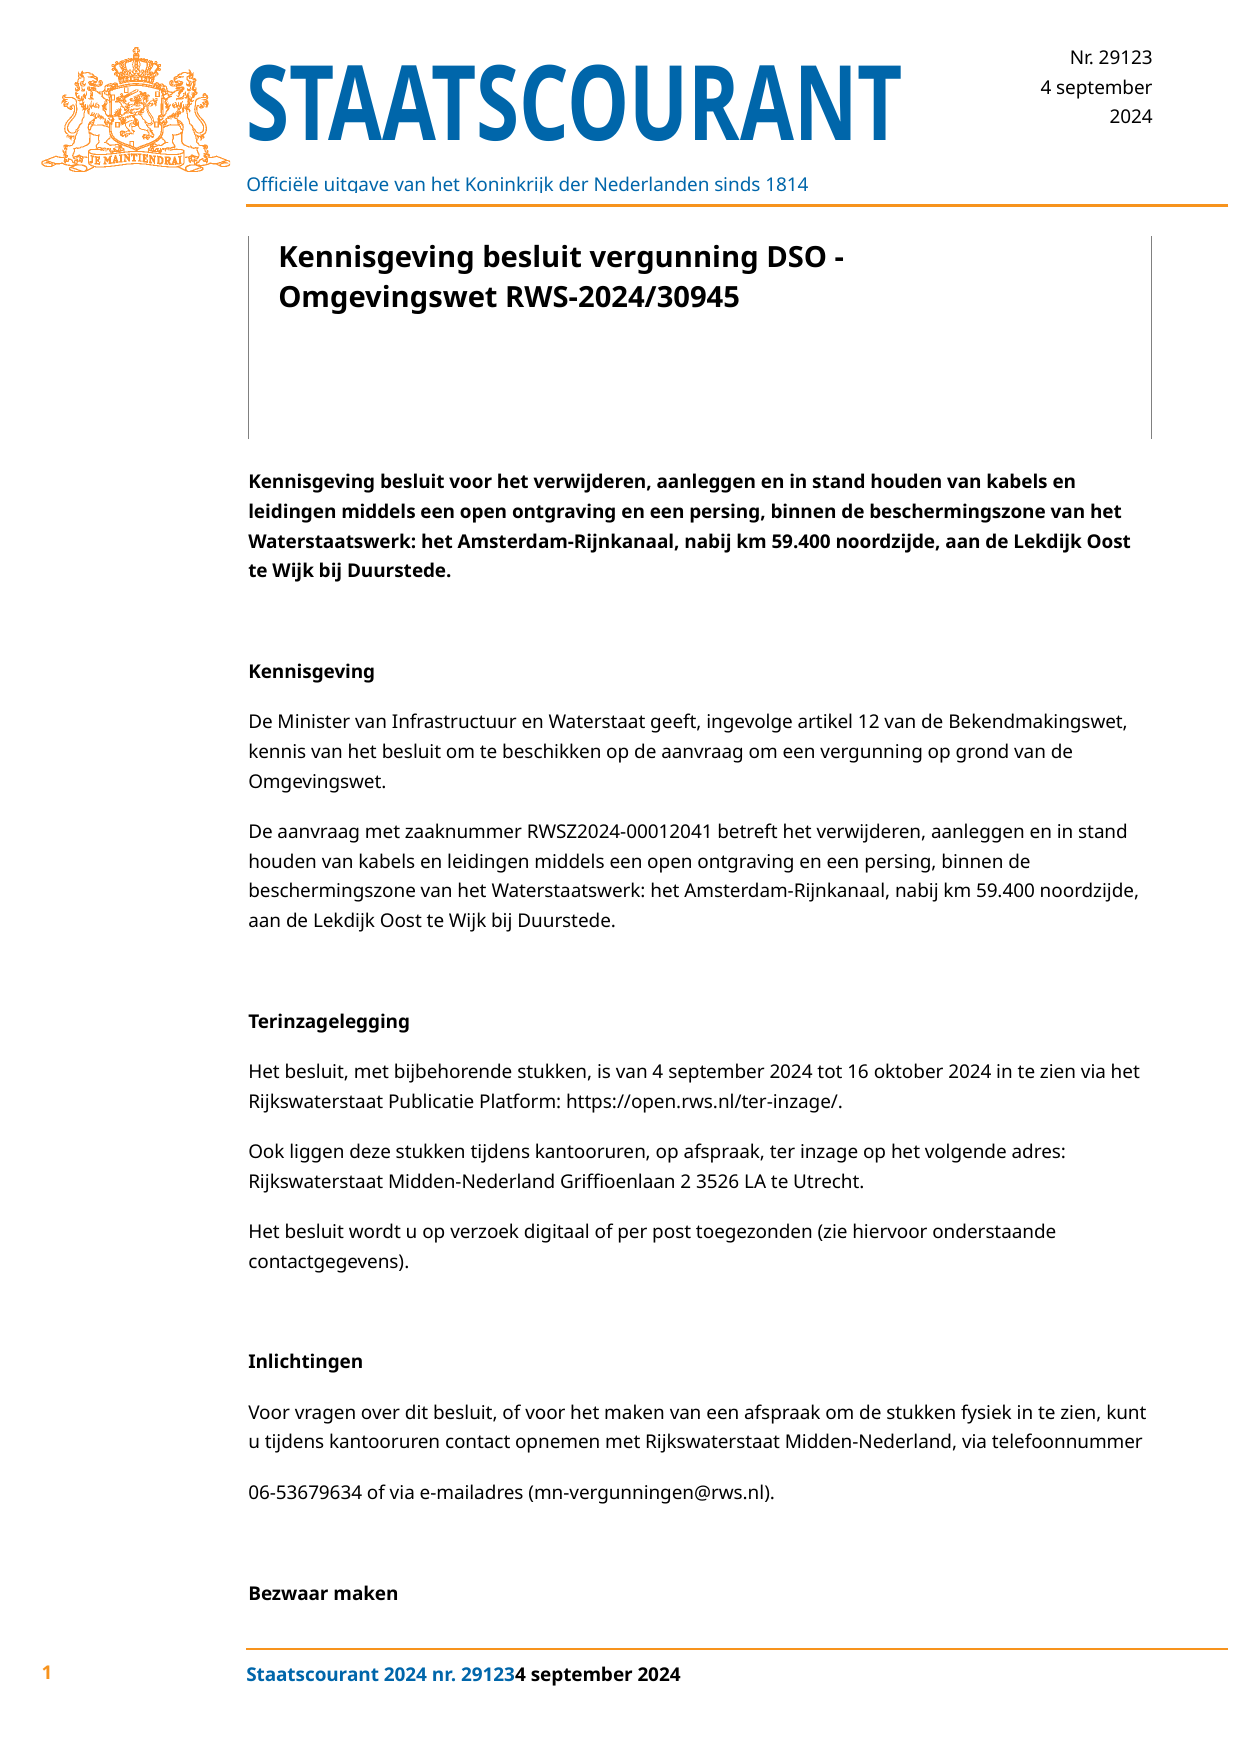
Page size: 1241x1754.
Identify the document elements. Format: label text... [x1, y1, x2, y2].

text De Minister van Infrastructuur en Waterstaat geeft, ingevolge artikel 12 van de Bekendmakingswet, kennis van het besluit om te beschikken op de aanvraag om een vergunning op grond van de Omgevingswet. [248, 709, 1152, 793]
table_header [850, 236, 912, 413]
table_header [1090, 236, 1151, 413]
table_header Kennisgeving besluit vergunning DSO - Omgevingswet RWS-2024/30945 [249, 236, 850, 439]
table_header [850, 414, 1151, 439]
text Het besluit wordt u op verzoek digitaal of per post toegezonden (zie hiervoor onderstaande contactgegevens). [248, 1218, 1152, 1273]
text Ook liggen deze stukken tijdens kantooruren, op afspraak, ter inzage op het volgende adres: Rijkswaterstaat Midden-Nederland Griffioenlaan 2 3526 LA te Utrecht. [248, 1138, 1152, 1193]
text Voor vragen over dit besluit, of voor het maken van een afspraak om de stukken fysiek in te zien, kunt u tijdens kantooruren contact opnemen met Rijkswaterstaat Midden-Nederland, via telefoonnummer [248, 1399, 1152, 1454]
text Terinzagelegging [248, 1008, 1152, 1033]
text Inlichtingen [248, 1349, 1152, 1374]
text Bezwaar maken [248, 1580, 1152, 1606]
text Het besluit, met bijbehorende stukken, is van 4 september 2024 tot 16 oktober 2024 in te zien via het Rijkswaterstaat Publicatie Platform: https://open.rws.nl/ter-inzage/. [248, 1058, 1152, 1113]
picture [912, 236, 1090, 414]
text 06-53679634 of via e-mailadres (mn-vergunningen@rws.nl). [248, 1479, 1152, 1505]
picture [41, 47, 231, 172]
text De aanvraag met zaaknummer RWSZ2024-00012041 betreft het verwijderen, aanleggen en in stand houden van kabels en leidingen middels een open ontgraving en een persing, binnen de beschermingszone van het Waterstaatswerk: het Amsterdam-Rijnkanaal, nabij km 59.400 noordzijde, aan de Lekdijk Oost te Wijk bij Duurstede. [248, 818, 1152, 933]
text Kennisgeving besluit voor het verwijderen, aanleggen en in stand houden van kabels en leidingen middels een open ontgraving en een persing, binnen de beschermingszone van het Waterstaatswerk: het Amsterdam-Rijnkanaal, nabij km 59.400 noordzijde, aan de Lekdijk Oost te Wijk bij Duurstede. [248, 469, 1152, 583]
text Kennisgeving [248, 658, 1152, 684]
